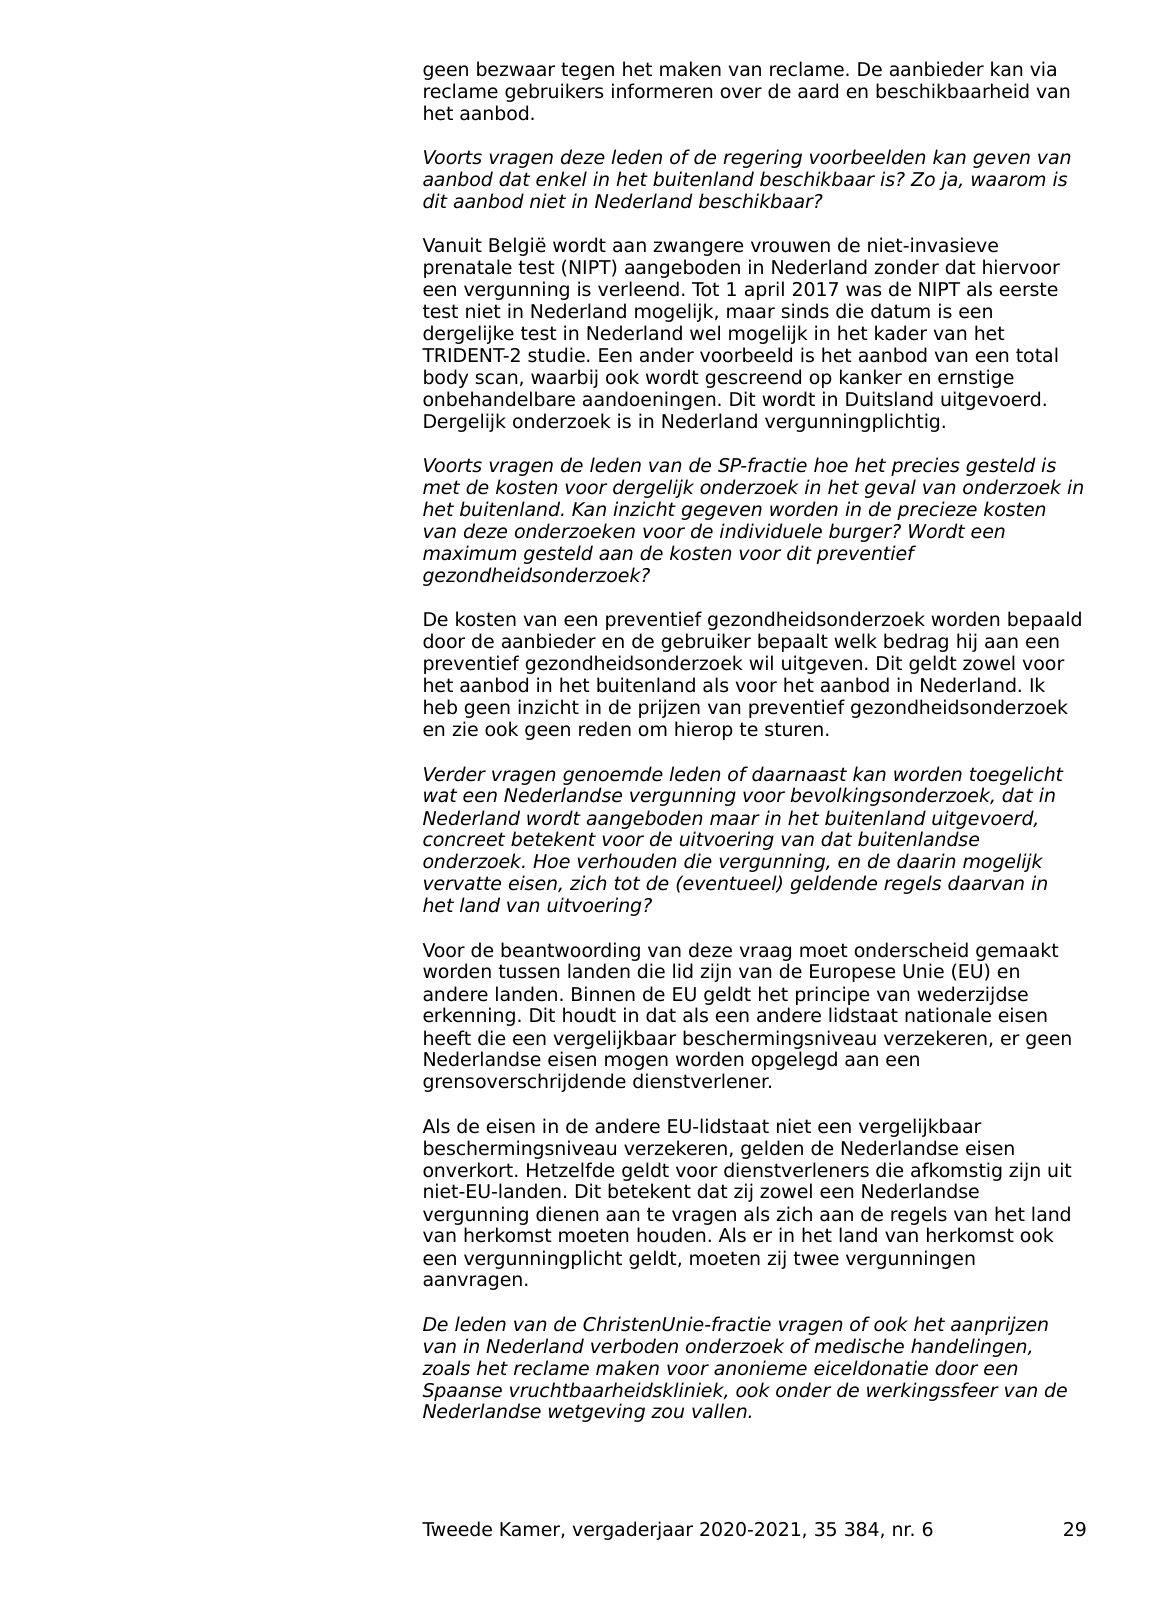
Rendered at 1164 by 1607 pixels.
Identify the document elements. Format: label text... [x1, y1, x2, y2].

text De leden van de ChristenUnie-fractie vragen of ook het aanprijzen van in Nederland verboden onderzoek of medische handelingen, zoals het reclame maken voor anonieme eiceldonatie door een Spaanse vruchtbaarheidskliniek, ook onder de werkingssfeer van de Nederlandse wetgeving zou vallen. [422, 1313, 1087, 1423]
text De kosten van een preventief gezondheidsonderzoek worden bepaald door de aanbieder en de gebruiker bepaalt welk bedrag hij aan een preventief gezondheidsonderzoek wil uitgeven. Dit geldt zowel voor het aanbod in het buitenland als voor het aanbod in Nederland. Ik heb geen inzicht in de prijzen van preventief gezondheidsonderzoek en zie ook geen reden om hierop te sturen. [422, 609, 1087, 741]
text geen bezwaar tegen het maken van reclame. De aanbieder kan via reclame gebruikers informeren over de aard en beschikbaarheid van het aanbod. [422, 59, 1087, 125]
text Vanuit België wordt aan zwangere vrouwen de niet-invasieve prenatale test (NIPT) aangeboden in Nederland zonder dat hiervoor een vergunning is verleend. Tot 1 april 2017 was de NIPT als eerste test niet in Nederland mogelijk, maar sinds die datum is een dergelijke test in Nederland wel mogelijk in het kader van het TRIDENT-2 studie. Een ander voorbeeld is het aanbod van een total body scan, waarbij ook wordt gescreend op kanker en ernstige onbehandelbare aandoeningen. Dit wordt in Duitsland uitgevoerd. Dergelijk onderzoek is in Nederland vergunningplichtig. [422, 235, 1087, 433]
text Voorts vragen deze leden of de regering voorbeelden kan geven van aanbod dat enkel in het buitenland beschikbaar is? Zo ja, waarom is dit aanbod niet in Nederland beschikbaar? [422, 147, 1087, 213]
text Als de eisen in de andere EU-lidstaat niet een vergelijkbaar beschermingsniveau verzekeren, gelden de Nederlandse eisen onverkort. Hetzelfde geldt voor dienstverleners die afkomstig zijn uit niet-EU-landen. Dit betekent dat zij zowel een Nederlandse vergunning dienen aan te vragen als zich aan de regels van het land van herkomst moeten houden. Als er in het land van herkomst ook een vergunningplicht geldt, moeten zij twee vergunningen aanvragen. [422, 1116, 1087, 1291]
text Verder vragen genoemde leden of daarnaast kan worden toegelicht wat een Nederlandse vergunning voor bevolkingsonderzoek, dat in Nederland wordt aangeboden maar in het buitenland uitgevoerd, concreet betekent voor de uitvoering van dat buitenlandse onderzoek. Hoe verhouden die vergunning, en de daarin mogelijk vervatte eisen, zich tot de (eventueel) geldende regels daarvan in het land van uitvoering? [422, 763, 1087, 917]
text Voor de beantwoording van deze vraag moet onderscheid gemaakt worden tussen landen die lid zijn van de Europese Unie (EU) en andere landen. Binnen de EU geldt het principe van wederzijdse erkenning. Dit houdt in dat als een andere lidstaat nationale eisen heeft die een vergelijkbaar beschermingsniveau verzekeren, er geen Nederlandse eisen mogen worden opgelegd aan een grensoverschrijdende dienstverlener. [422, 939, 1087, 1093]
text Voorts vragen de leden van de SP-fractie hoe het precies gesteld is met de kosten voor dergelijk onderzoek in het geval van onderzoek in het buitenland. Kan inzicht gegeven worden in de precieze kosten van deze onderzoeken voor de individuele burger? Wordt een maximum gesteld aan de kosten voor dit preventief gezondheidsonderzoek? [422, 455, 1087, 587]
